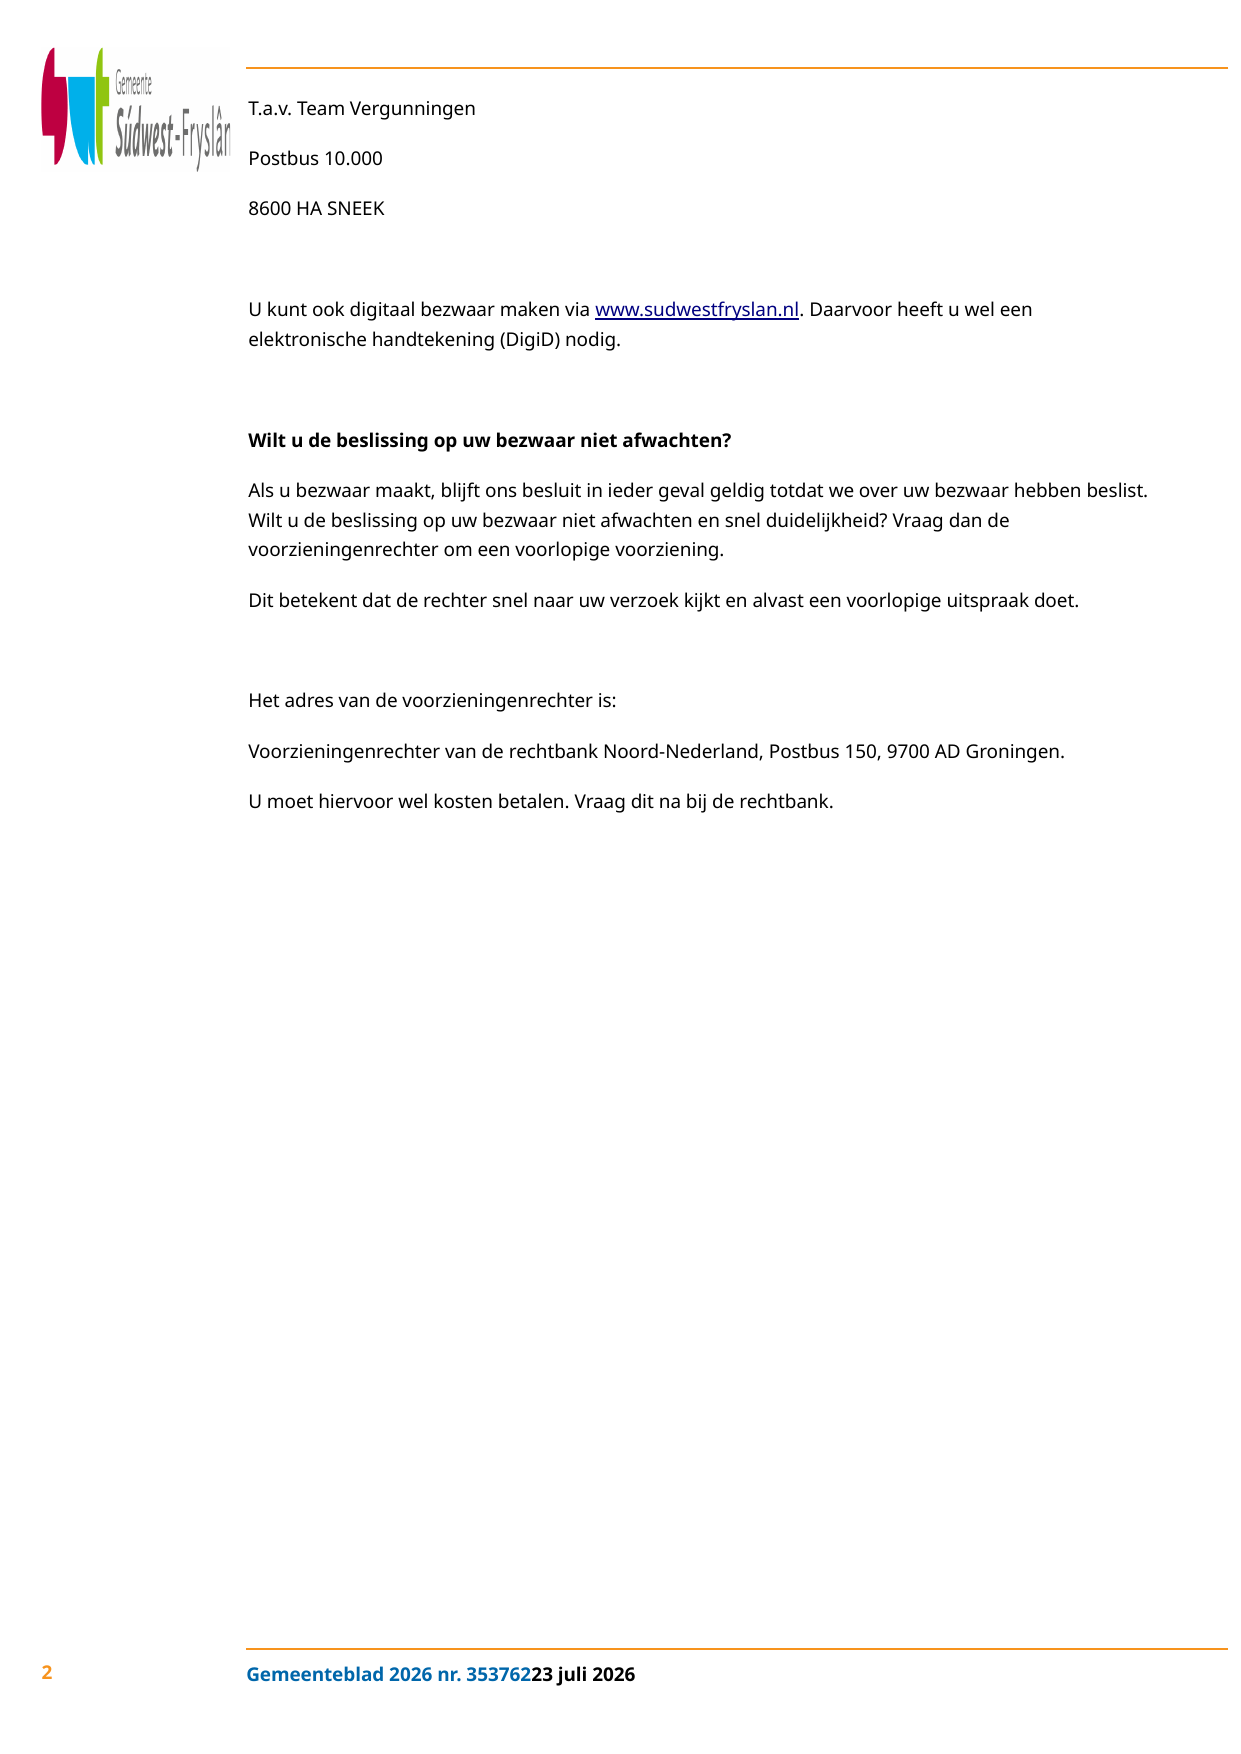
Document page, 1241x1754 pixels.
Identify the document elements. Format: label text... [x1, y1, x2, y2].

picture [41, 47, 231, 172]
text U kunt ook digitaal bezwaar maken via www.sudwestfryslan.nl. Daarvoor heeft u wel een elektronische handtekening (DigiD) nodig. [248, 296, 1152, 352]
text T.a.v. Team Vergunningen [248, 95, 1152, 121]
text 8600 HA SNEEK [248, 196, 1152, 221]
text Wilt u de beslissing op uw bezwaar niet afwachten? [248, 427, 1152, 453]
text U moet hiervoor wel kosten betalen. Vraag dit na bij de rechtbank. [248, 788, 1152, 814]
text Dit betekent dat de rechter snel naar uw verzoek kijkt en alvast een voorlopige uitspraak doet. [248, 587, 1152, 613]
text Het adres van de voorzieningenrechter is: [248, 688, 1152, 713]
text Als u bezwaar maakt, blijft ons besluit in ieder geval geldig totdat we over uw bezwaar hebben beslist. Wilt u de beslissing op uw bezwaar niet afwachten en snel duidelijkheid? Vraag dan de voorzieningenrechter om een voorlopige voorziening. [248, 477, 1152, 562]
text Postbus 10.000 [248, 145, 1152, 171]
text Voorzieningenrechter van de rechtbank Noord-Nederland, Postbus 150, 9700 AD Groningen. [248, 738, 1152, 764]
